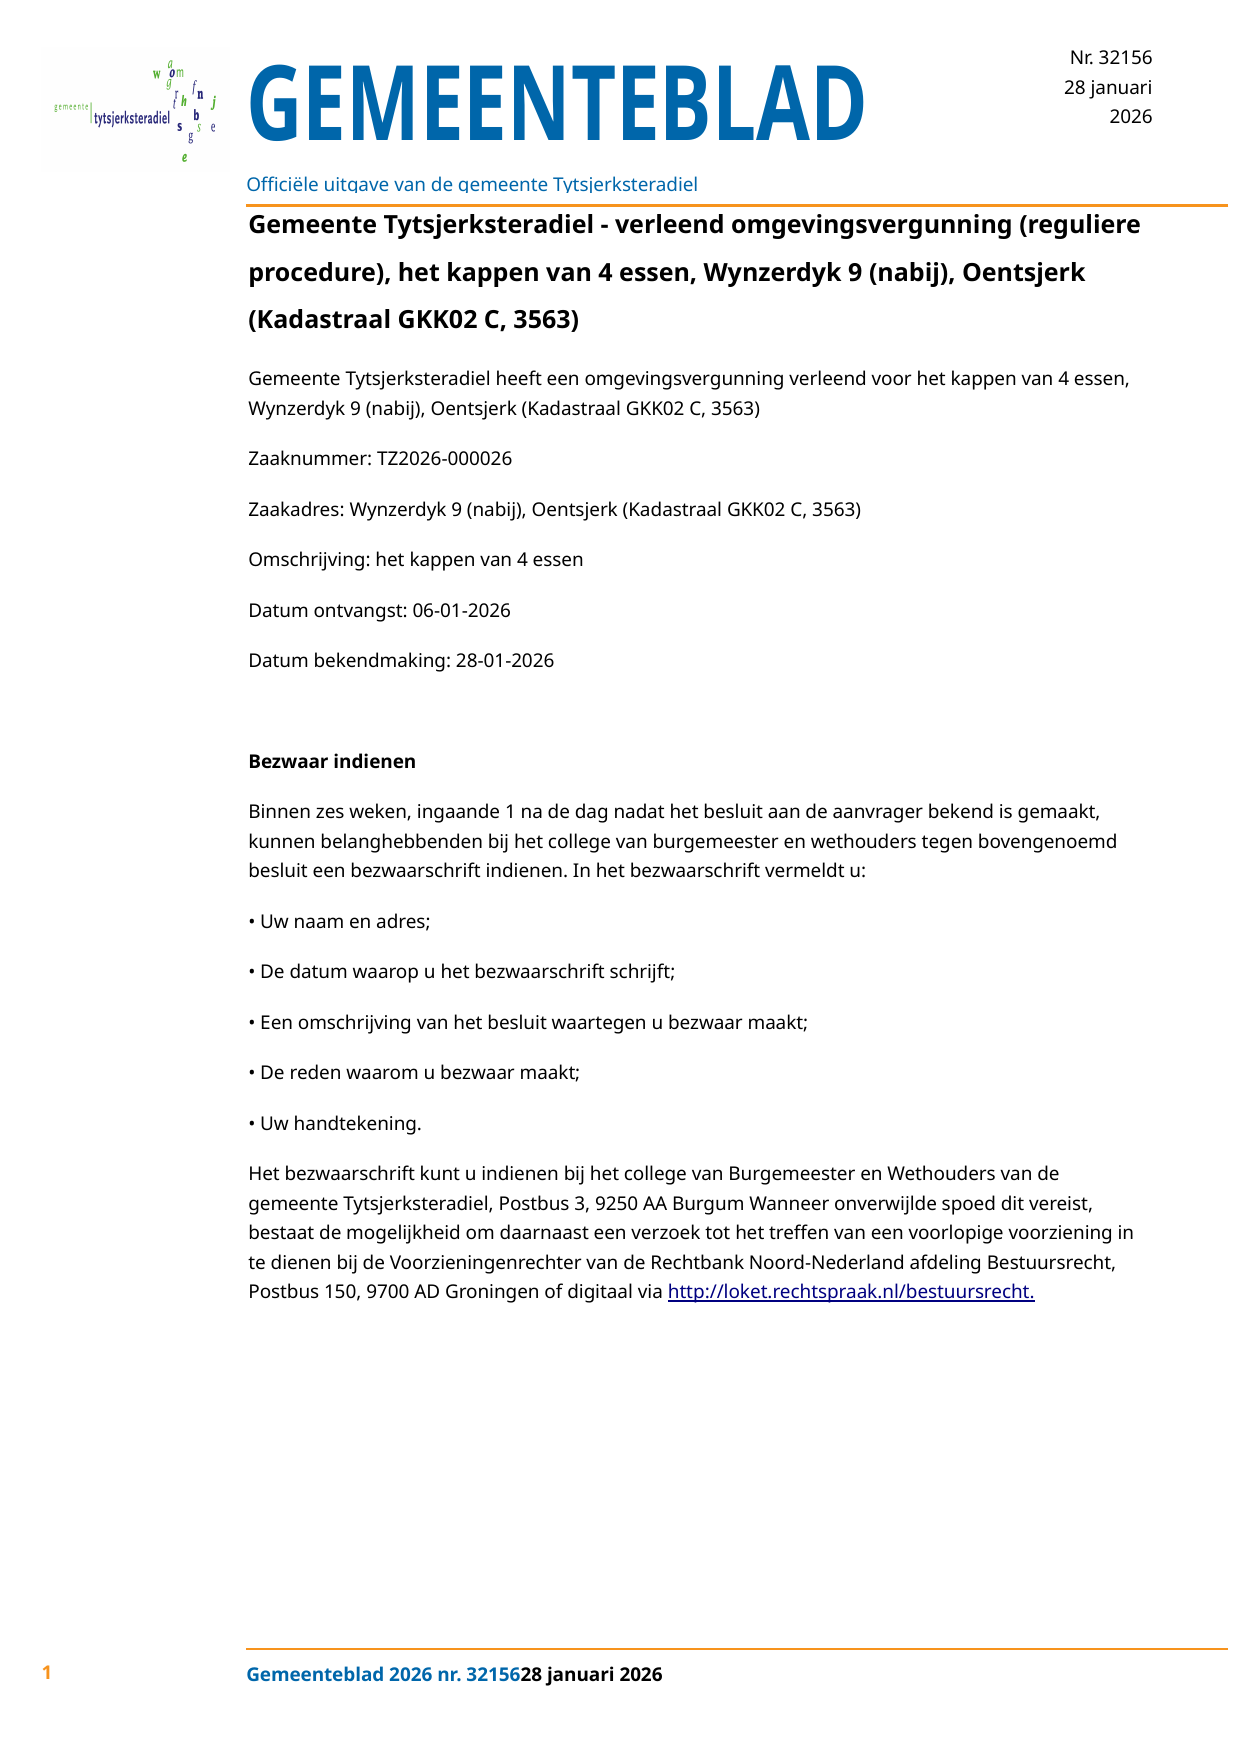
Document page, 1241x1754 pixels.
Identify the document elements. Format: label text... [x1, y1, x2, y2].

text • De reden waarom u bezwaar maakt; [248, 1059, 1152, 1085]
text Zaakadres: Wynzerdyk 9 (nabij), Oentsjerk (Kadastraal GKK02 C, 3563) [248, 496, 1152, 522]
text Binnen zes weken, ingaande 1 na de dag nadat het besluit aan de aanvrager bekend is gemaakt, kunnen belanghebbenden bij het college van burgemeester en wethouders tegen bovengenoemd besluit een bezwaarschrift indienen. In het bezwaarschrift vermeldt u: [248, 798, 1152, 883]
text Gemeente Tytsjerksteradiel - verleend omgevingsvergunning (reguliere procedure), het kappen van 4 essen, Wynzerdyk 9 (nabij), Oentsjerk (Kadastraal GKK02 C, 3563) [248, 207, 1152, 336]
text Zaaknummer: TZ2026-000026 [248, 446, 1152, 471]
text • De datum waarop u het bezwaarschrift schrijft; [248, 958, 1152, 984]
text • Uw handtekening. [248, 1110, 1152, 1135]
text • Een omschrijving van het besluit waartegen u bezwaar maakt; [248, 1009, 1152, 1034]
text Gemeente Tytsjerksteradiel heeft een omgevingsvergunning verleend voor het kappen van 4 essen, Wynzerdyk 9 (nabij), Oentsjerk (Kadastraal GKK02 C, 3563) [248, 366, 1152, 421]
text Omschrijving: het kappen van 4 essen [248, 546, 1152, 572]
text Het bezwaarschrift kunt u indienen bij het college van Burgemeester en Wethouders van de gemeente Tytsjerksteradiel, Postbus 3, 9250 AA Burgum Wanneer onverwijlde spoed dit vereist, bestaat de mogelijkheid om daarnaast een verzoek tot het treffen van een voorlopige voorziening in te dienen bij de Voorzieningenrechter van de Rechtbank Noord-Nederland afdeling Bestuursrecht, Postbus 150, 9700 AD Groningen of digitaal via http://loket.rechtspraak.nl/bestuursrecht. [248, 1160, 1152, 1304]
text Bezwaar indienen [248, 748, 1152, 774]
text Datum ontvangst: 06-01-2026 [248, 597, 1152, 622]
picture [41, 47, 231, 172]
text • Uw naam en adres; [248, 908, 1152, 934]
text Datum bekendmaking: 28-01-2026 [248, 647, 1152, 673]
